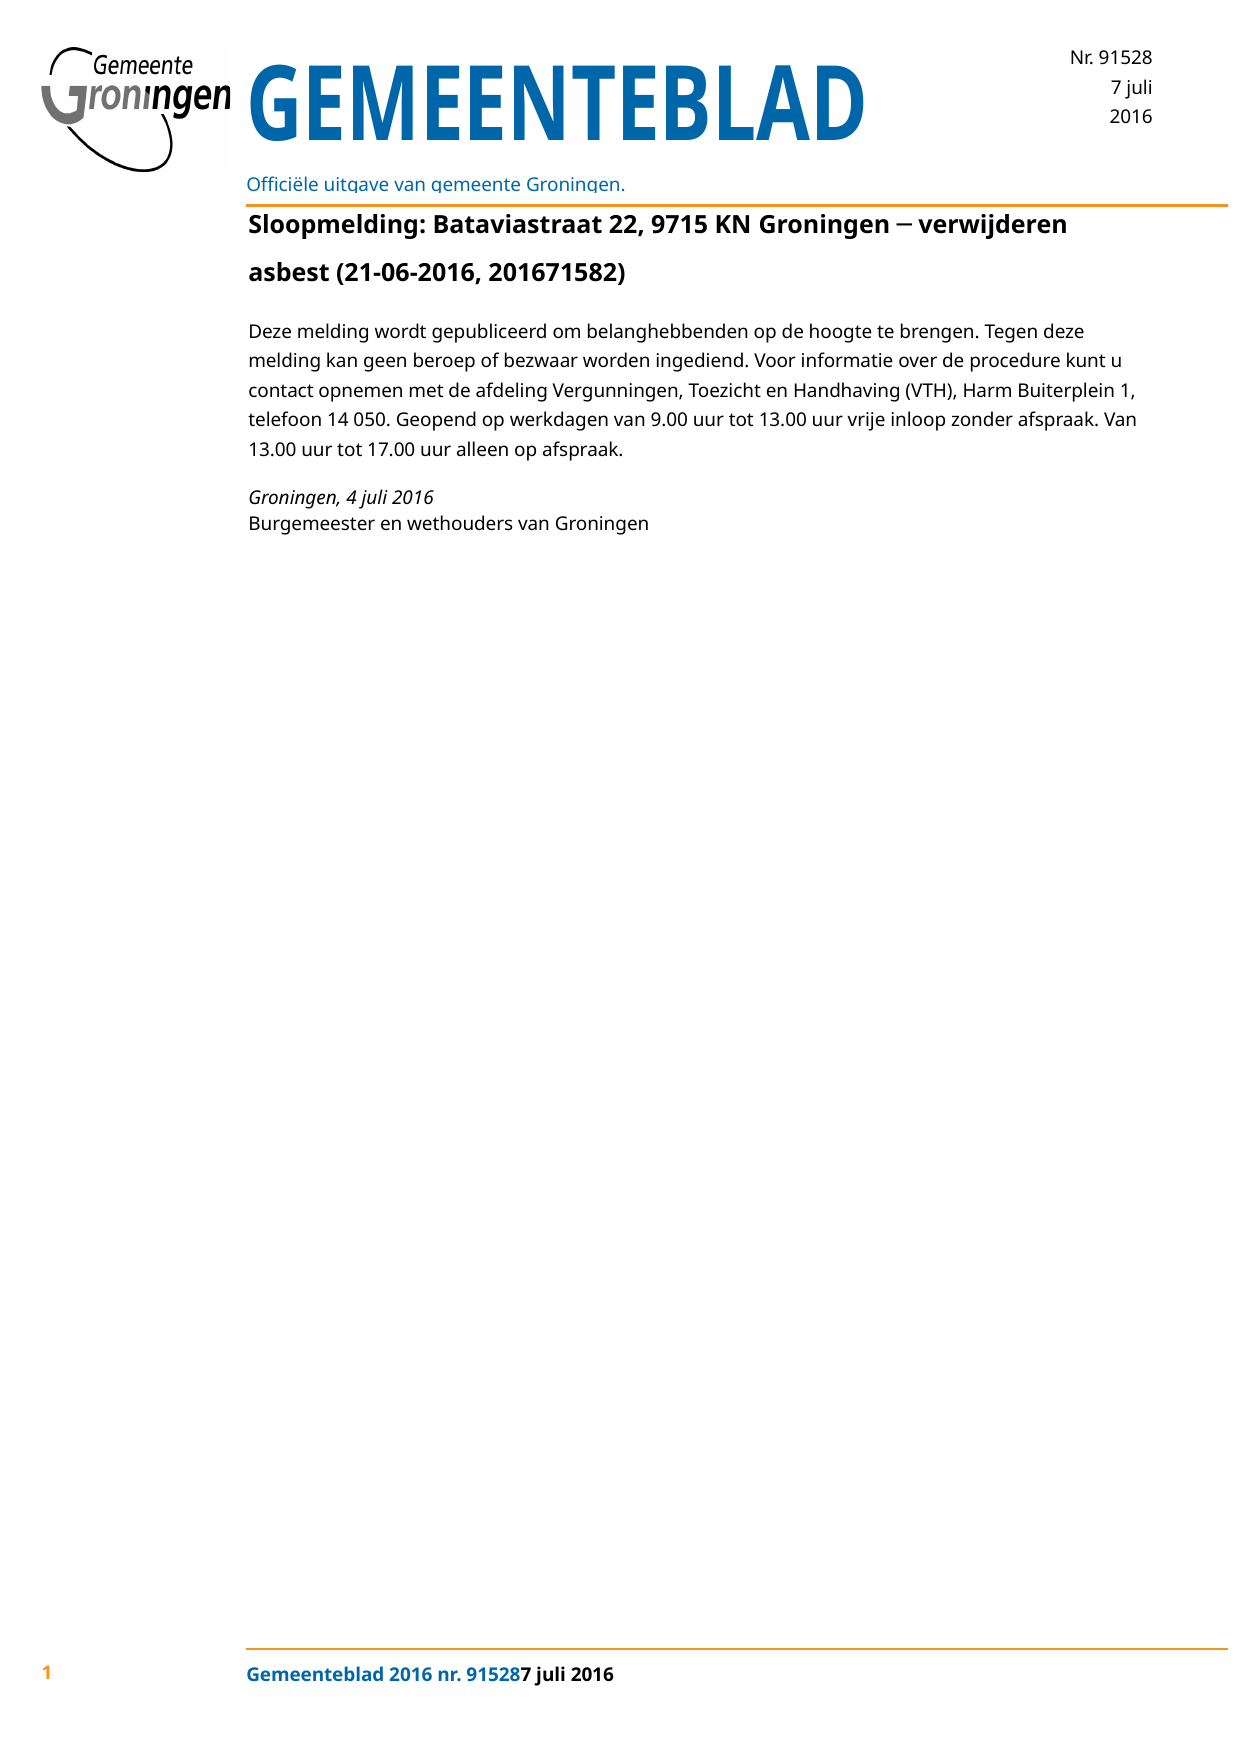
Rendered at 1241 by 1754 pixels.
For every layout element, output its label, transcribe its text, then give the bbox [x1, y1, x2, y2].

text Groningen, 4 juli 2016 [248, 484, 1152, 510]
text Deze melding wordt gepubliceerd om belanghebbenden op de hoogte te brengen. Tegen deze melding kan geen beroep of bezwaar worden ingediend. Voor informatie over de procedure kunt u contact opnemen met de afdeling Vergunningen, Toezicht en Handhaving (VTH), Harm Buiterplein 1, telefoon 14 050. Geopend op werkdagen van 9.00 uur tot 13.00 uur vrije inloop zonder afspraak. Van 13.00 uur tot 17.00 uur alleen op afspraak. [248, 318, 1152, 462]
picture [41, 47, 231, 172]
text Sloopmelding: Bataviastraat 22, 9715 KN Groningen ─ verwijderen asbest (21-06-2016, 201671582) [248, 207, 1152, 288]
text Burgemeester en wethouders van Groningen [248, 510, 1152, 536]
